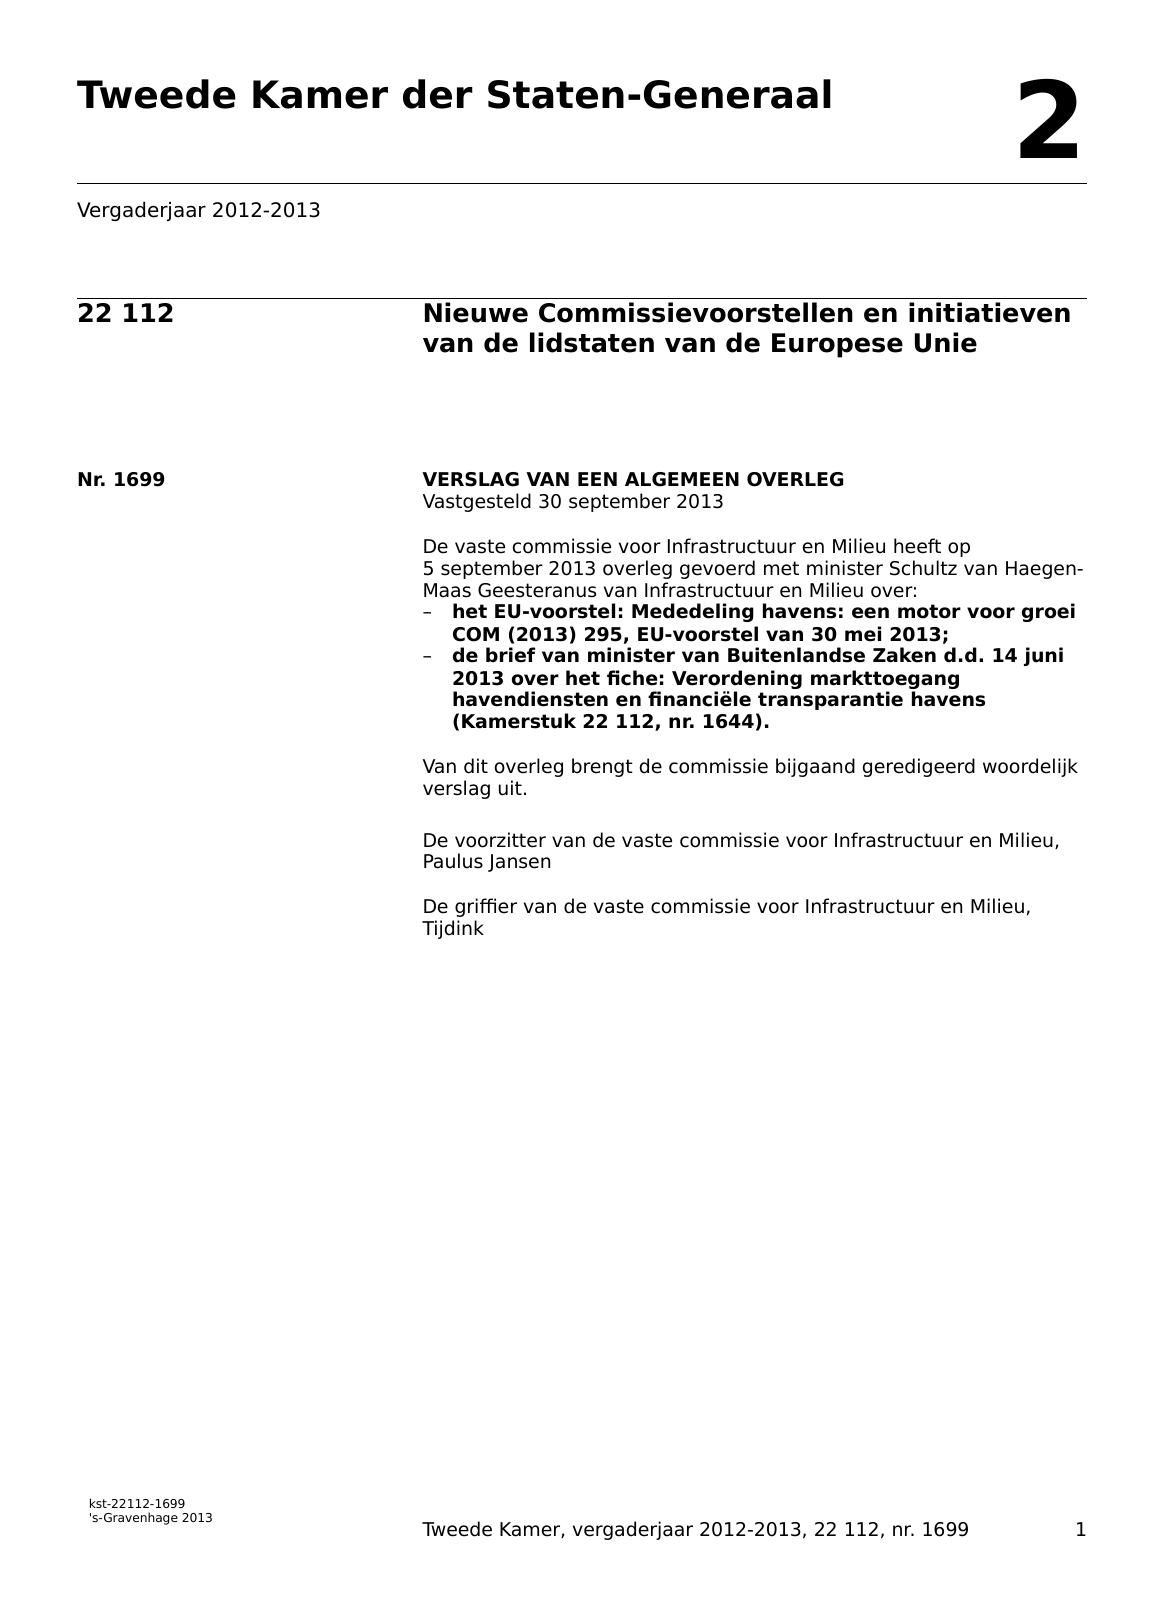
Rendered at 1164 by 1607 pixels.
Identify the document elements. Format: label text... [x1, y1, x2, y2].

subtitle 22 112 Nieuwe Commissievoorstellen en initiatieven van de lidstaten van de Europese Unie [77, 299, 1087, 358]
text De vaste commissie voor Infrastructuur en Milieu heeft op 5 september 2013 overleg gevoerd met minister Schultz van Haegen-Maas Geesteranus van Infrastructuur en Milieu over: [422, 536, 1087, 601]
text Vastgesteld 30 september 2013 [422, 491, 1087, 513]
text kst-22112-1699 [88, 1497, 323, 1511]
text – de brief van minister van Buitenlandse Zaken d.d. 14 juni 2013 over het fiche: Verordening markttoegang havendiensten en financiële transparantie havens (Kamerstuk 22 112, nr. 1644). [422, 645, 1087, 733]
table_header 2 [886, 59, 1087, 183]
text De voorzitter van de vaste commissie voor Infrastructuur en Milieu, Paulus Jansen [422, 829, 1087, 873]
table_header Tweede Kamer der Staten-Generaal [77, 59, 886, 183]
text – het EU-voorstel: Mededeling havens: een motor voor groei COM (2013) 295, EU-voorstel van 30 mei 2013; [422, 601, 1087, 645]
text De griffier van de vaste commissie voor Infrastructuur en Milieu, Tijdink [422, 896, 1087, 939]
subtitle Nr. 1699 VERSLAG VAN EEN ALGEMEEN OVERLEG [77, 469, 1087, 491]
text 's-Gravenhage 2013 [88, 1511, 323, 1525]
table_cell Vergaderjaar 2012-2013 [77, 184, 1087, 298]
text Van dit overleg brengt de commissie bijgaand geredigeerd woordelijk verslag uit. [422, 756, 1087, 799]
